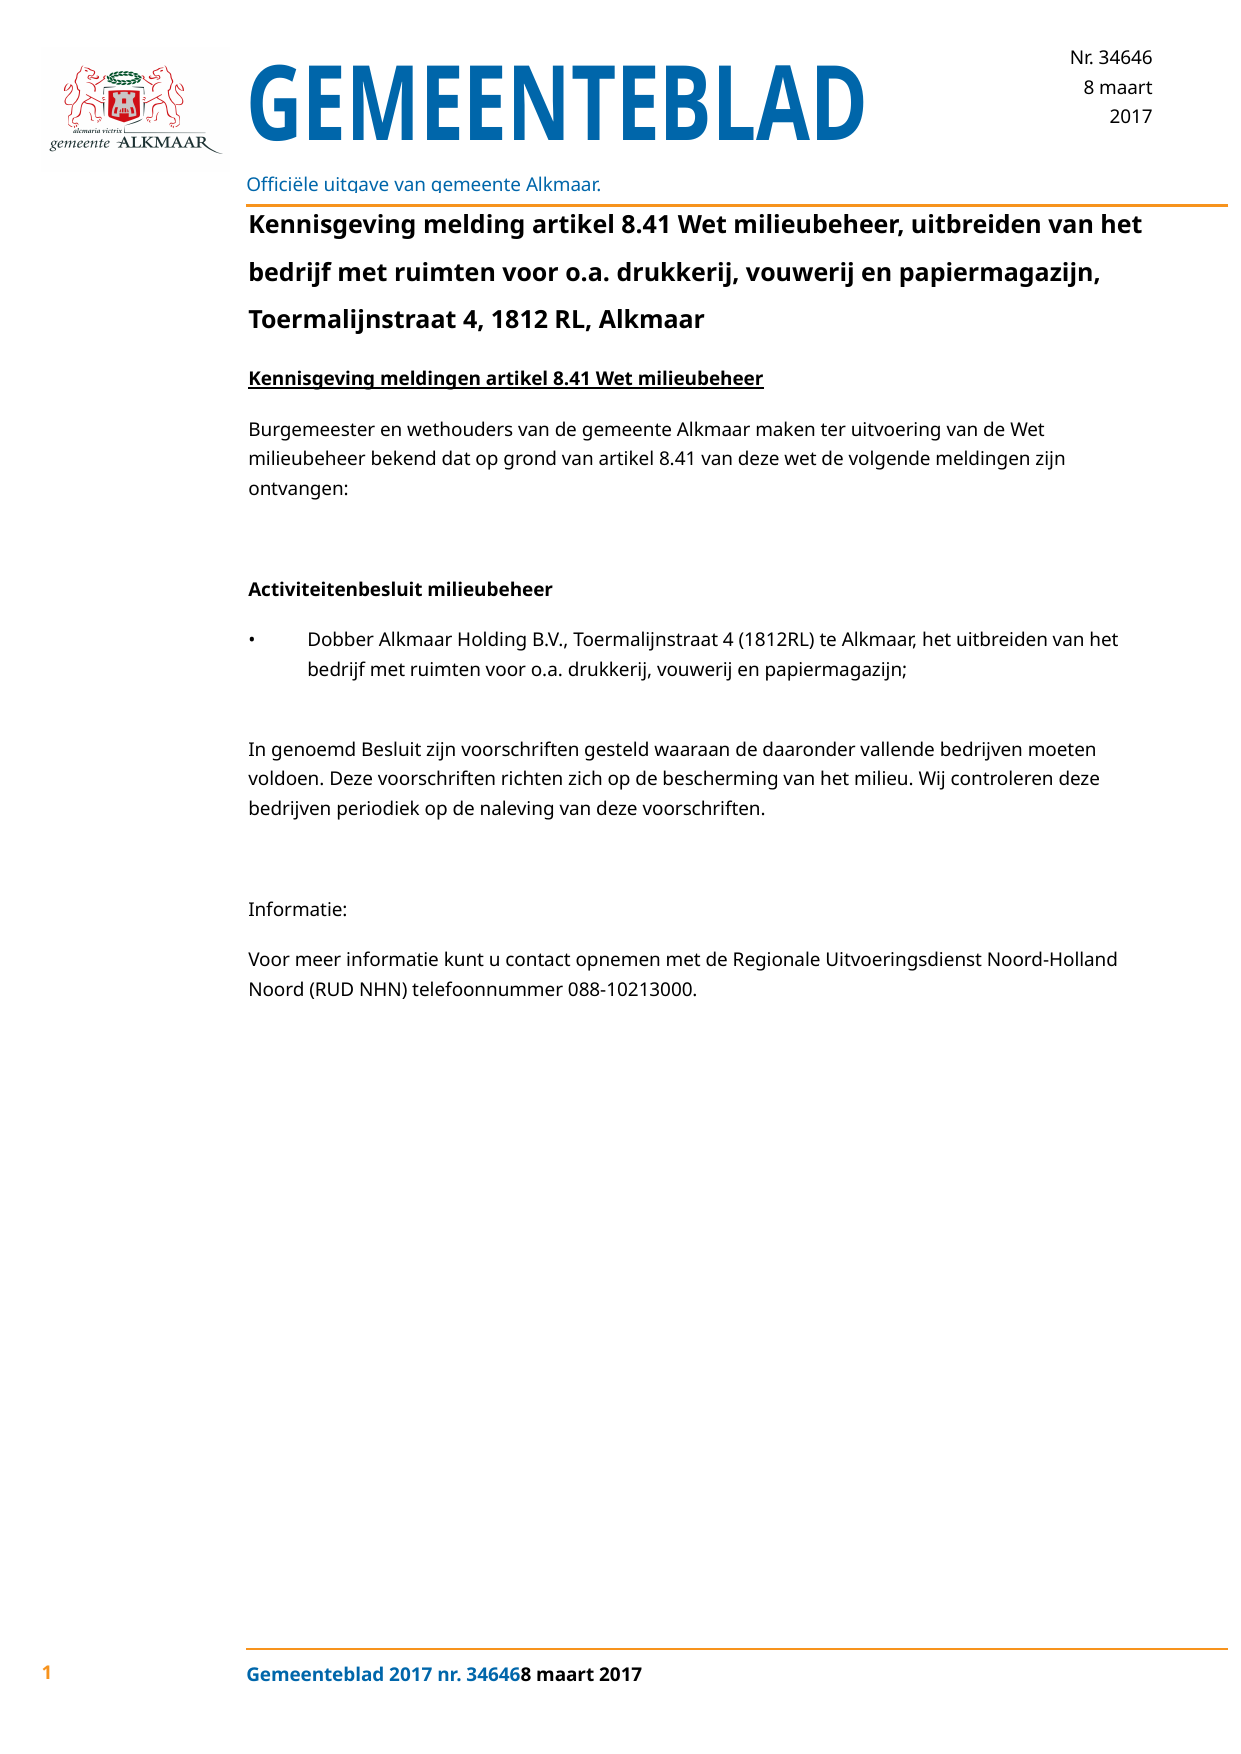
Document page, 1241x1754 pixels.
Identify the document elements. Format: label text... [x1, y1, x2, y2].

text Voor meer informatie kunt u contact opnemen met de Regionale Uitvoeringsdienst Noord-Holland Noord (RUD NHN) telefoonnummer 088-10213000. [248, 946, 1152, 1002]
text Activiteitenbesluit milieubeheer [248, 576, 1152, 602]
text Kennisgeving meldingen artikel 8.41 Wet milieubeheer [248, 366, 1152, 391]
text In genoemd Besluit zijn voorschriften gesteld waaraan de daaronder vallende bedrijven moeten voldoen. Deze voorschriften richten zich op de bescherming van het milieu. Wij controleren deze bedrijven periodiek op de naleving van deze voorschriften. [248, 736, 1152, 821]
picture [41, 47, 231, 172]
list Dobber Alkmaar Holding B.V., Toermalijnstraat 4 (1812RL) te Alkmaar, het uitbreiden van het bedrijf met ruimten voor o.a. drukkerij, vouwerij en papiermagazijn; [248, 626, 1152, 682]
text Burgemeester en wethouders van de gemeente Alkmaar maken ter uitvoering van de Wet milieubeheer bekend dat op grond van artikel 8.41 van deze wet de volgende meldingen zijn ontvangen: [248, 416, 1152, 501]
text Informatie: [248, 896, 1152, 922]
text Kennisgeving melding artikel 8.41 Wet milieubeheer, uitbreiden van het bedrijf met ruimten voor o.a. drukkerij, vouwerij en papiermagazijn, Toermalijnstraat 4, 1812 RL, Alkmaar [248, 207, 1152, 336]
